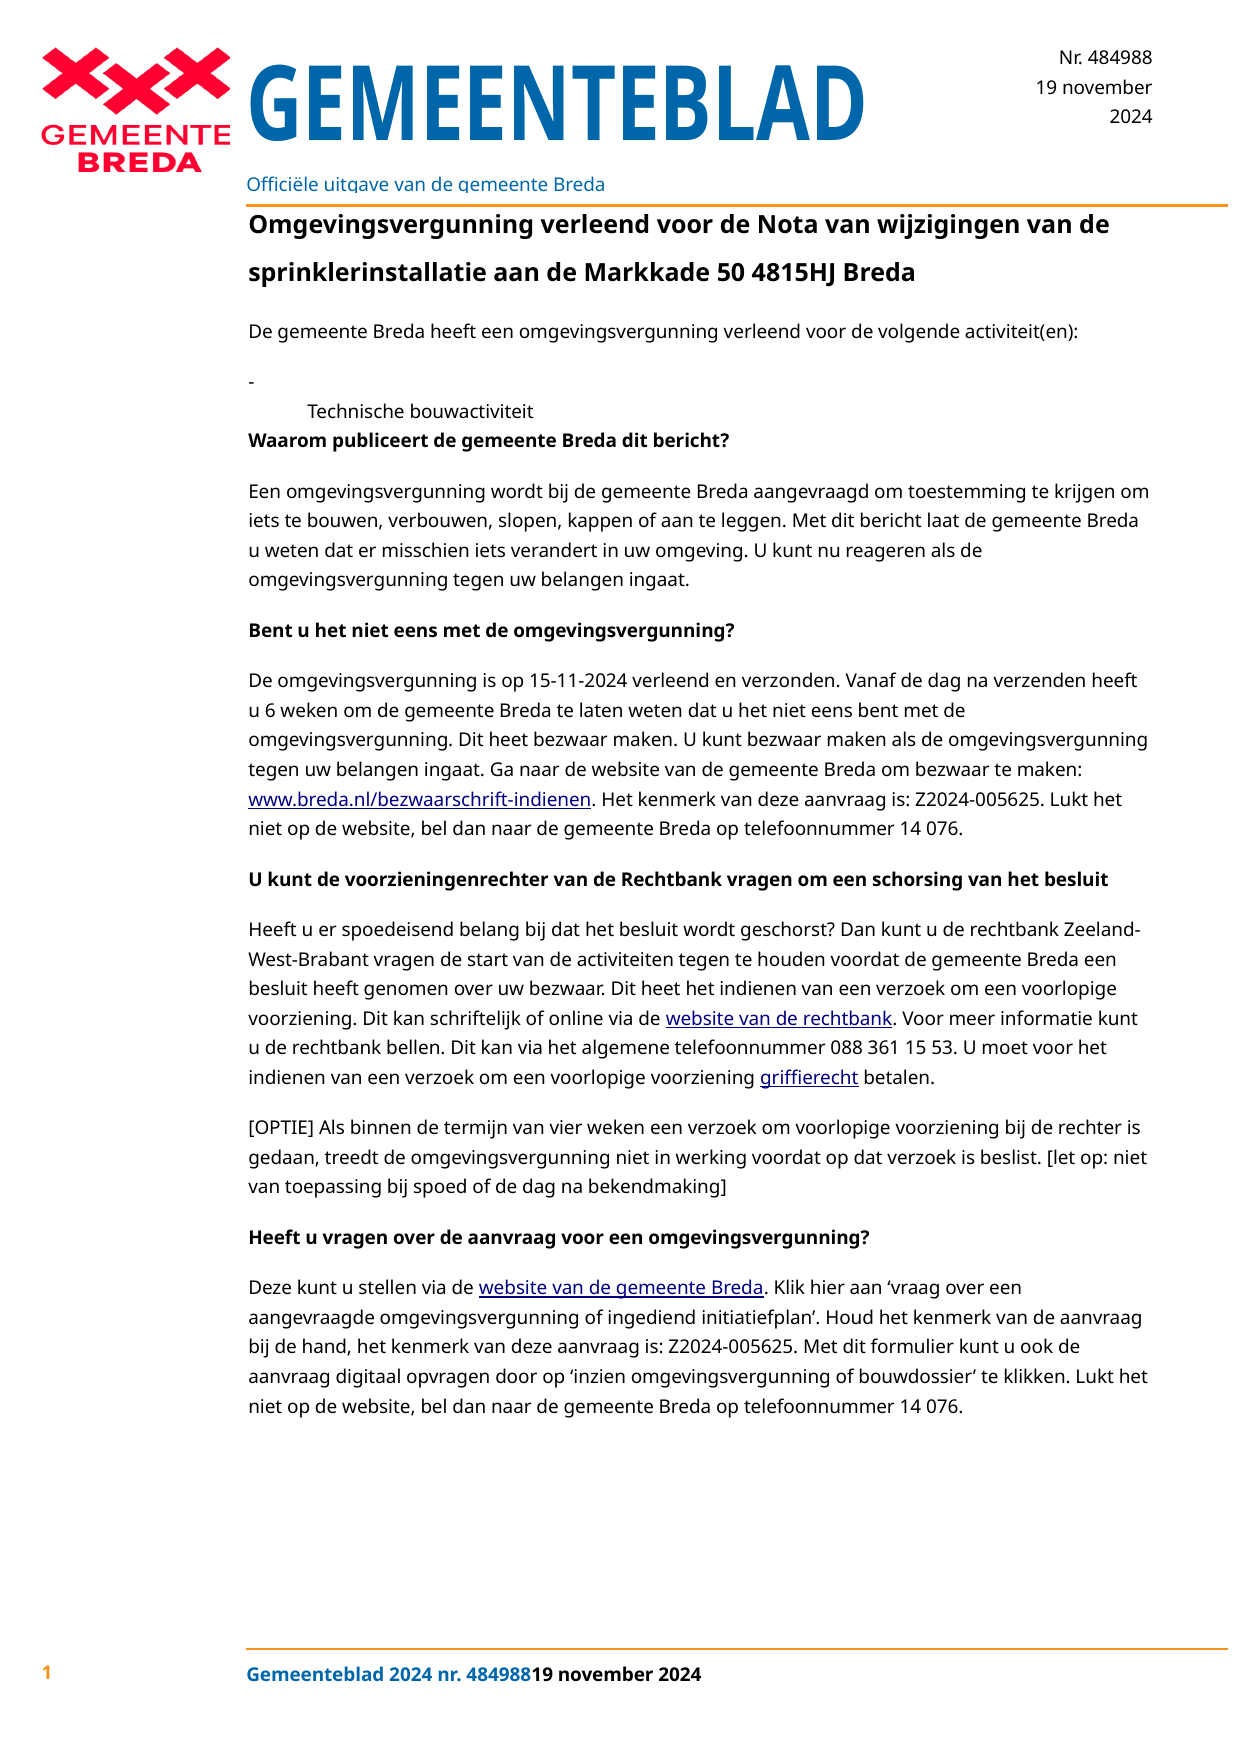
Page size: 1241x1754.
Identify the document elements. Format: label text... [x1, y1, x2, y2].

text U kunt de voorzieningenrechter van de Rechtbank vragen om een schorsing van het besluit [248, 866, 1152, 892]
text Een omgevingsvergunning wordt bij de gemeente Breda aangevraagd om toestemming te krijgen om iets te bouwen, verbouwen, slopen, kappen of aan te leggen. Met dit bericht laat de gemeente Breda u weten dat er misschien iets verandert in uw omgeving. U kunt nu reageren als de omgevingsvergunning tegen uw belangen ingaat. [248, 478, 1152, 592]
list Technische bouwactiviteit [248, 398, 1152, 424]
text Waarom publiceert de gemeente Breda dit bericht? [248, 427, 1152, 453]
text [OPTIE] Als binnen de termijn van vier weken een verzoek om voorlopige voorziening bij de rechter is gedaan, treedt de omgevingsvergunning niet in werking voordat op dat verzoek is beslist. [let op: niet van toepassing bij spoed of de dag na bekendmaking] [248, 1114, 1152, 1199]
text De omgevingsvergunning is op 15-11-2024 verleend en verzonden. Vanaf de dag na verzenden heeft u 6 weken om de gemeente Breda te laten weten dat u het niet eens bent met de omgevingsvergunning. Dit heet bezwaar maken. U kunt bezwaar maken als de omgevingsvergunning tegen uw belangen ingaat. Ga naar de website van de gemeente Breda om bezwaar te maken: www.breda.nl/bezwaarschrift-indienen. Het kenmerk van deze aanvraag is: Z2024-005625. Lukt het niet op de website, bel dan naar de gemeente Breda op telefoonnummer 14 076. [248, 667, 1152, 841]
text Heeft u er spoedeisend belang bij dat het besluit wordt geschorst? Dan kunt u de rechtbank Zeeland-West-Brabant vragen de start van de activiteiten tegen te houden voordat de gemeente Breda een besluit heeft genomen over uw bezwaar. Dit heet het indienen van een verzoek om een voorlopige voorziening. Dit kan schriftelijk of online via de website van de rechtbank. Voor meer informatie kunt u de rechtbank bellen. Dit kan via het algemene telefoonnummer 088 361 15 53. U moet voor het indienen van een verzoek om een voorlopige voorziening griffierecht betalen. [248, 916, 1152, 1090]
text Heeft u vragen over de aanvraag voor een omgevingsvergunning? [248, 1224, 1152, 1250]
text Omgevingsvergunning verleend voor de Nota van wijzigingen van de sprinklerinstallatie aan de Markkade 50 4815HJ Breda [248, 207, 1152, 288]
text Bent u het niet eens met de omgevingsvergunning? [248, 617, 1152, 643]
text De gemeente Breda heeft een omgevingsvergunning verleend voor de volgende activiteit(en): [248, 318, 1152, 344]
picture [41, 47, 231, 172]
text Deze kunt u stellen via de website van de gemeente Breda. Klik hier aan ‘vraag over een aangevraagde omgevingsvergunning of ingediend initiatiefplan’. Houd het kenmerk van de aanvraag bij de hand, het kenmerk van deze aanvraag is: Z2024-005625. Met dit formulier kunt u ook de aanvraag digitaal opvragen door op ‘inzien omgevingsvergunning of bouwdossier’ te klikken. Lukt het niet op de website, bel dan naar de gemeente Breda op telefoonnummer 14 076. [248, 1274, 1152, 1419]
